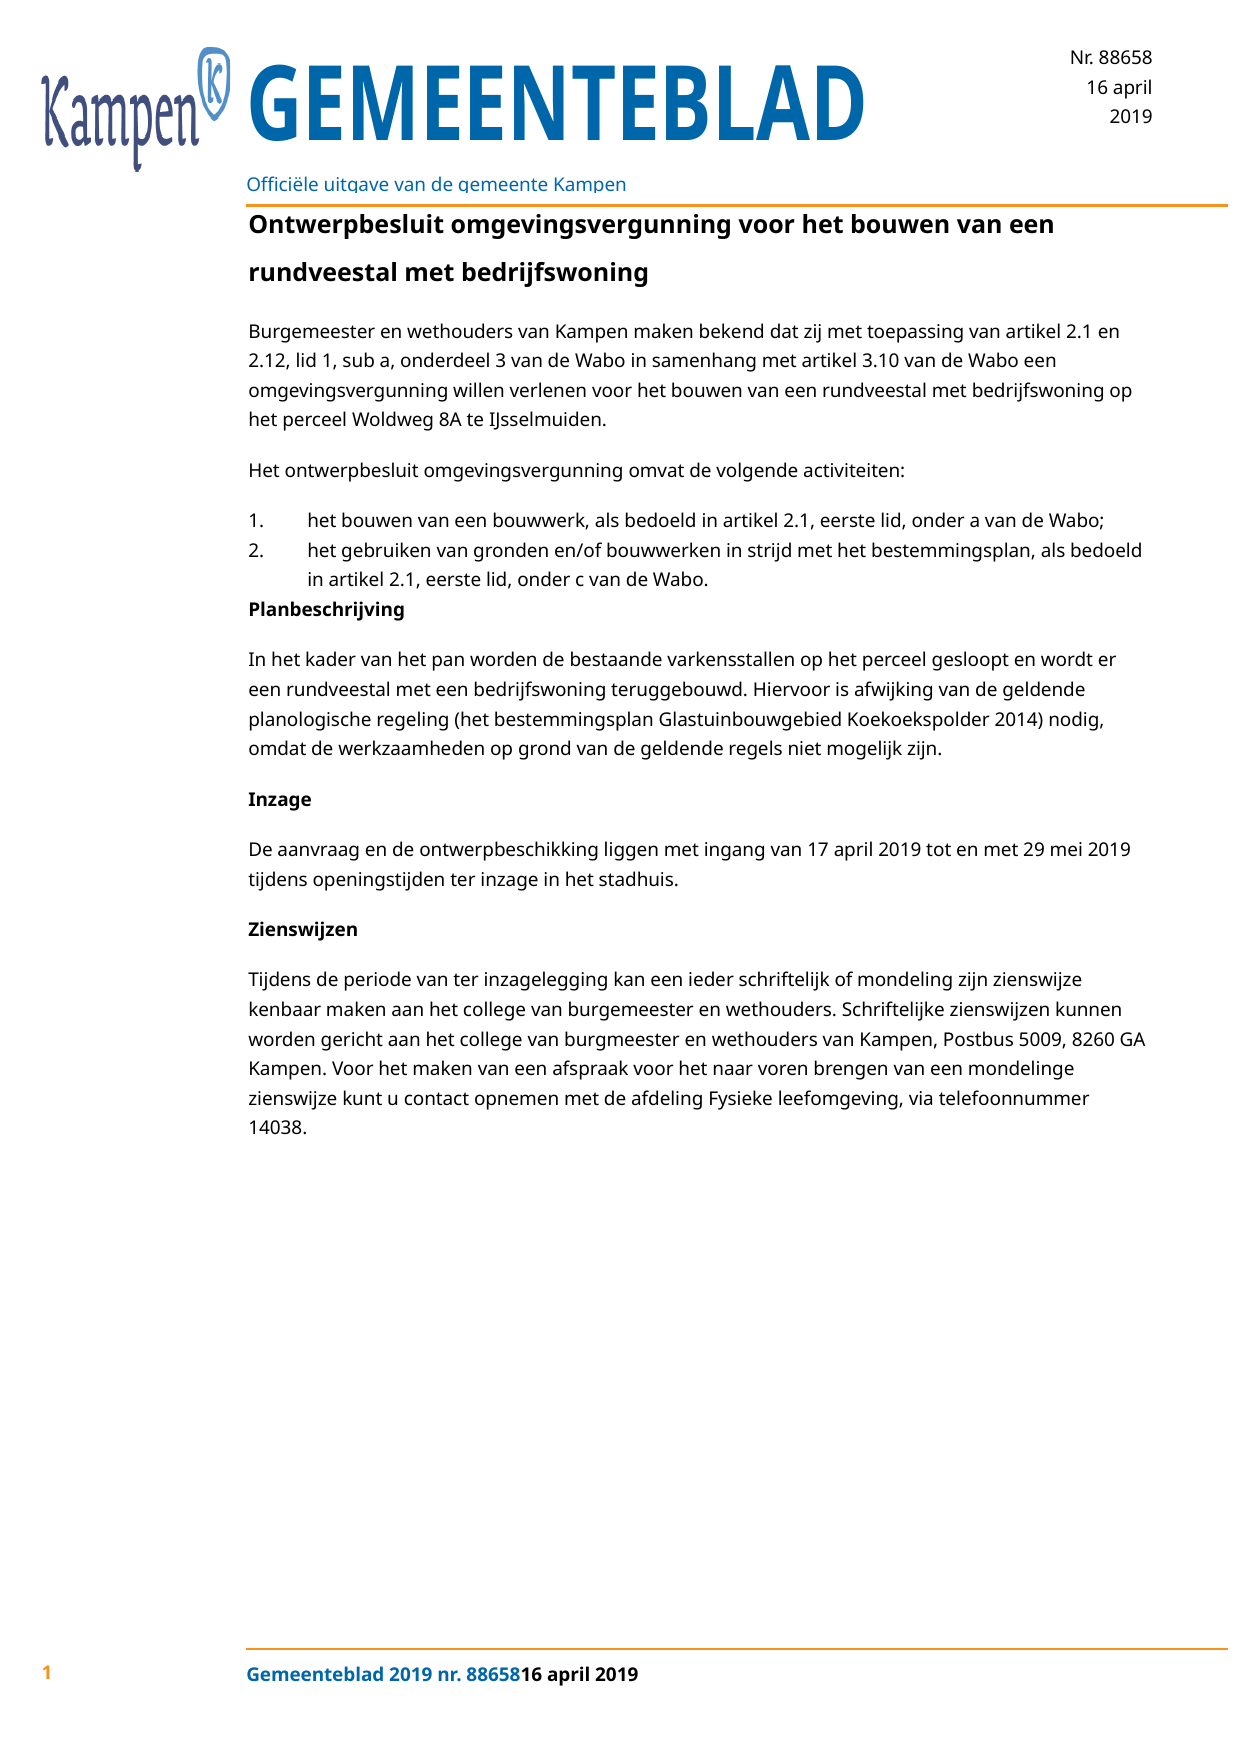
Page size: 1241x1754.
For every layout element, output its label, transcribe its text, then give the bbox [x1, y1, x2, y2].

text Het ontwerpbesluit omgevingsvergunning omvat de volgende activiteiten: [248, 457, 1152, 483]
text Tijdens de periode van ter inzagelegging kan een ieder schriftelijk of mondeling zijn zienswijze kenbaar maken aan het college van burgemeester en wethouders. Schriftelijke zienswijzen kunnen worden gericht aan het college van burgmeester en wethouders van Kampen, Postbus 5009, 8260 GA Kampen. Voor het maken van een afspraak voor het naar voren brengen van een mondelinge zienswijze kunt u contact opnemen met de afdeling Fysieke leefomgeving, via telefoonnummer 14038. [248, 967, 1152, 1140]
list het gebruiken van gronden en/of bouwwerken in strijd met het bestemmingsplan, als bedoeld in artikel 2.1, eerste lid, onder c van de Wabo. [248, 537, 1152, 592]
text Zienswijzen [248, 916, 1152, 942]
picture [41, 47, 231, 172]
text Planbeschrijving [248, 596, 1152, 622]
text De aanvraag en de ontwerpbeschikking liggen met ingang van 17 april 2019 tot en met 29 mei 2019 tijdens openingstijden ter inzage in het stadhuis. [248, 836, 1152, 892]
text Ontwerpbesluit omgevingsvergunning voor het bouwen van een rundveestal met bedrijfswoning [248, 207, 1152, 288]
list het bouwen van een bouwwerk, als bedoeld in artikel 2.1, eerste lid, onder a van de Wabo; [248, 507, 1152, 533]
text Inzage [248, 786, 1152, 812]
text Burgemeester en wethouders van Kampen maken bekend dat zij met toepassing van artikel 2.1 en 2.12, lid 1, sub a, onderdeel 3 van de Wabo in samenhang met artikel 3.10 van de Wabo een omgevingsvergunning willen verlenen voor het bouwen van een rundveestal met bedrijfswoning op het perceel Woldweg 8A te IJsselmuiden. [248, 318, 1152, 432]
text In het kader van het pan worden de bestaande varkensstallen op het perceel gesloopt en wordt er een rundveestal met een bedrijfswoning teruggebouwd. Hiervoor is afwijking van de geldende planologische regeling (het bestemmingsplan Glastuinbouwgebied Koekoekspolder 2014) nodig, omdat de werkzaamheden op grond van de geldende regels niet mogelijk zijn. [248, 647, 1152, 761]
